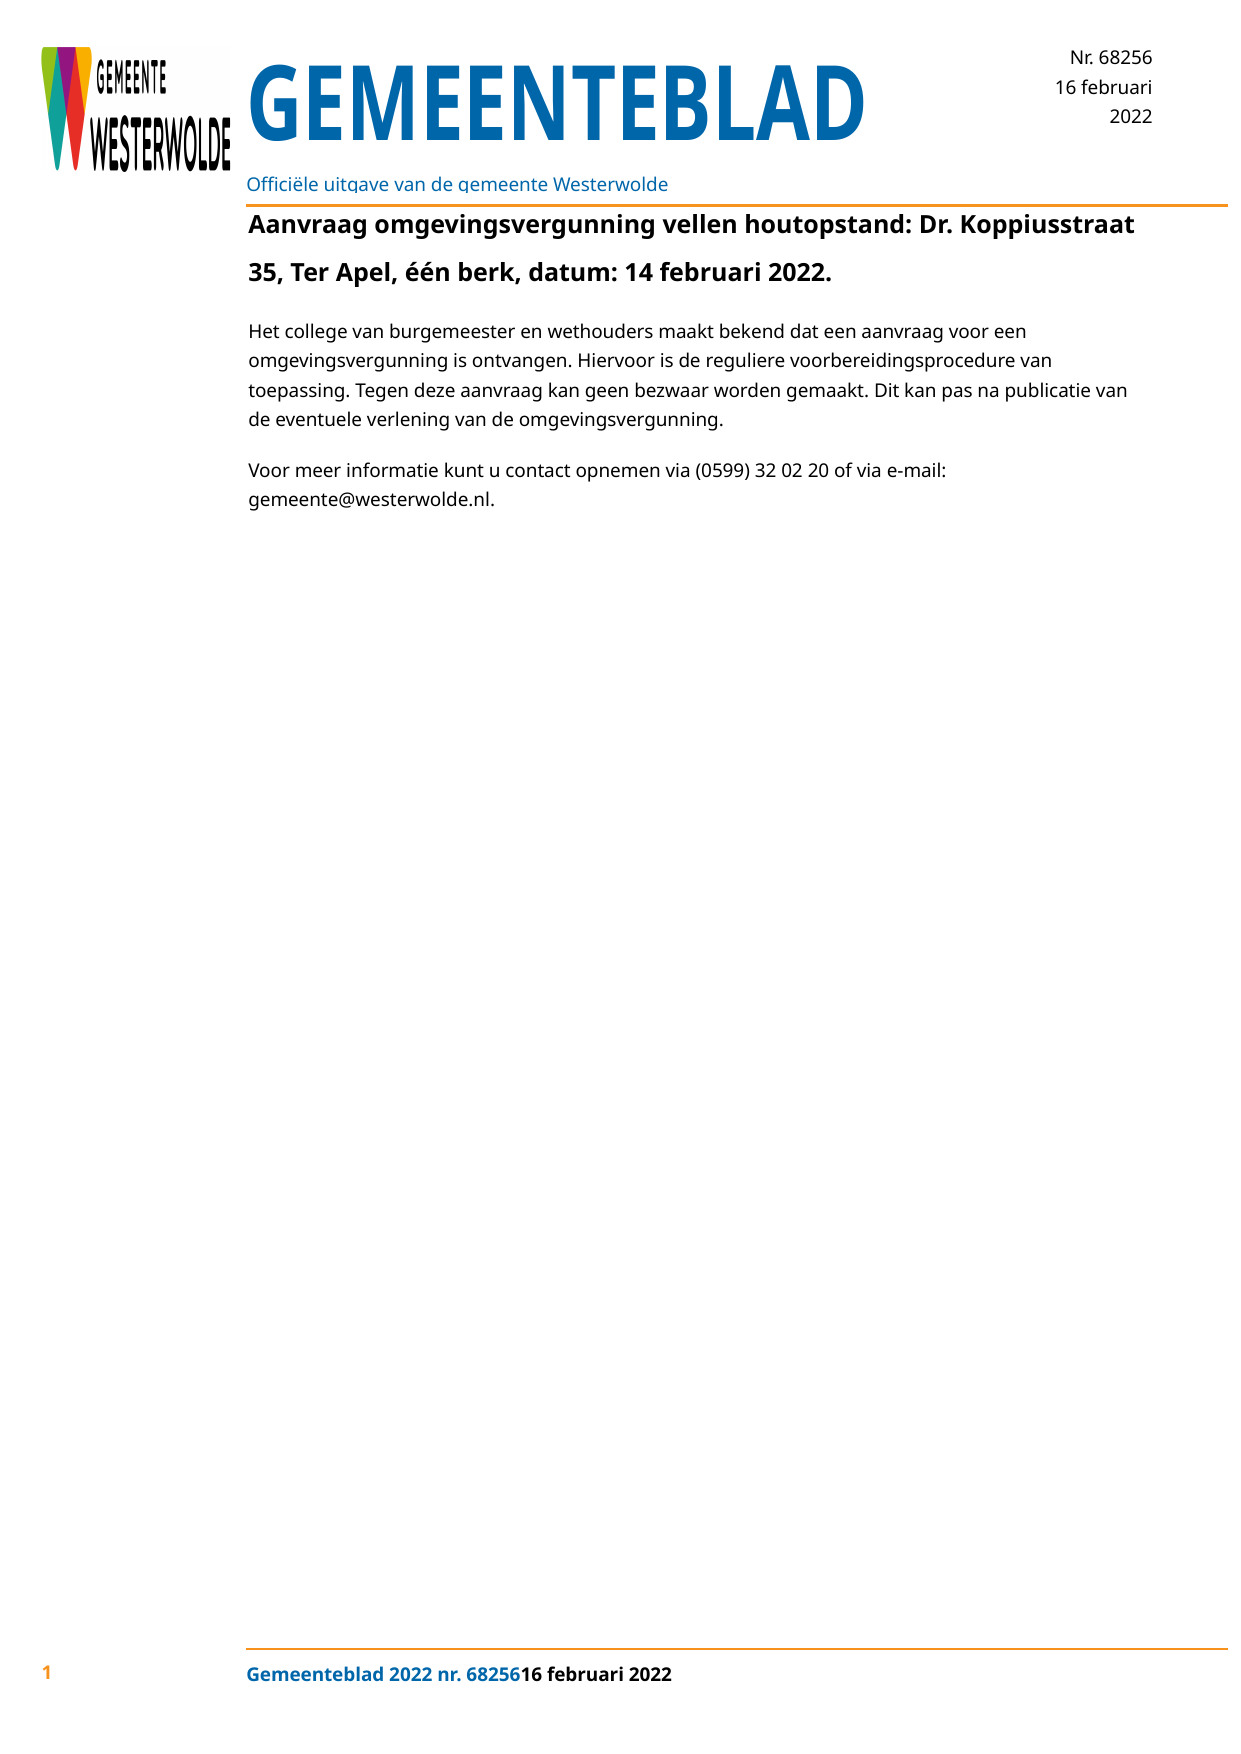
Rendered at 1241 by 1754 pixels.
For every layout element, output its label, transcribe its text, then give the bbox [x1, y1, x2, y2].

text Aanvraag omgevingsvergunning vellen houtopstand: Dr. Koppiusstraat 35, Ter Apel, één berk, datum: 14 februari 2022. [248, 207, 1152, 288]
text Het college van burgemeester en wethouders maakt bekend dat een aanvraag voor een omgevingsvergunning is ontvangen. Hiervoor is de reguliere voorbereidingsprocedure van toepassing. Tegen deze aanvraag kan geen bezwaar worden gemaakt. Dit kan pas na publicatie van de eventuele verlening van de omgevingsvergunning. [248, 318, 1152, 432]
text Voor meer informatie kunt u contact opnemen via (0599) 32 02 20 of via e-mail: gemeente@westerwolde.nl. [248, 457, 1152, 512]
picture [41, 47, 231, 172]
